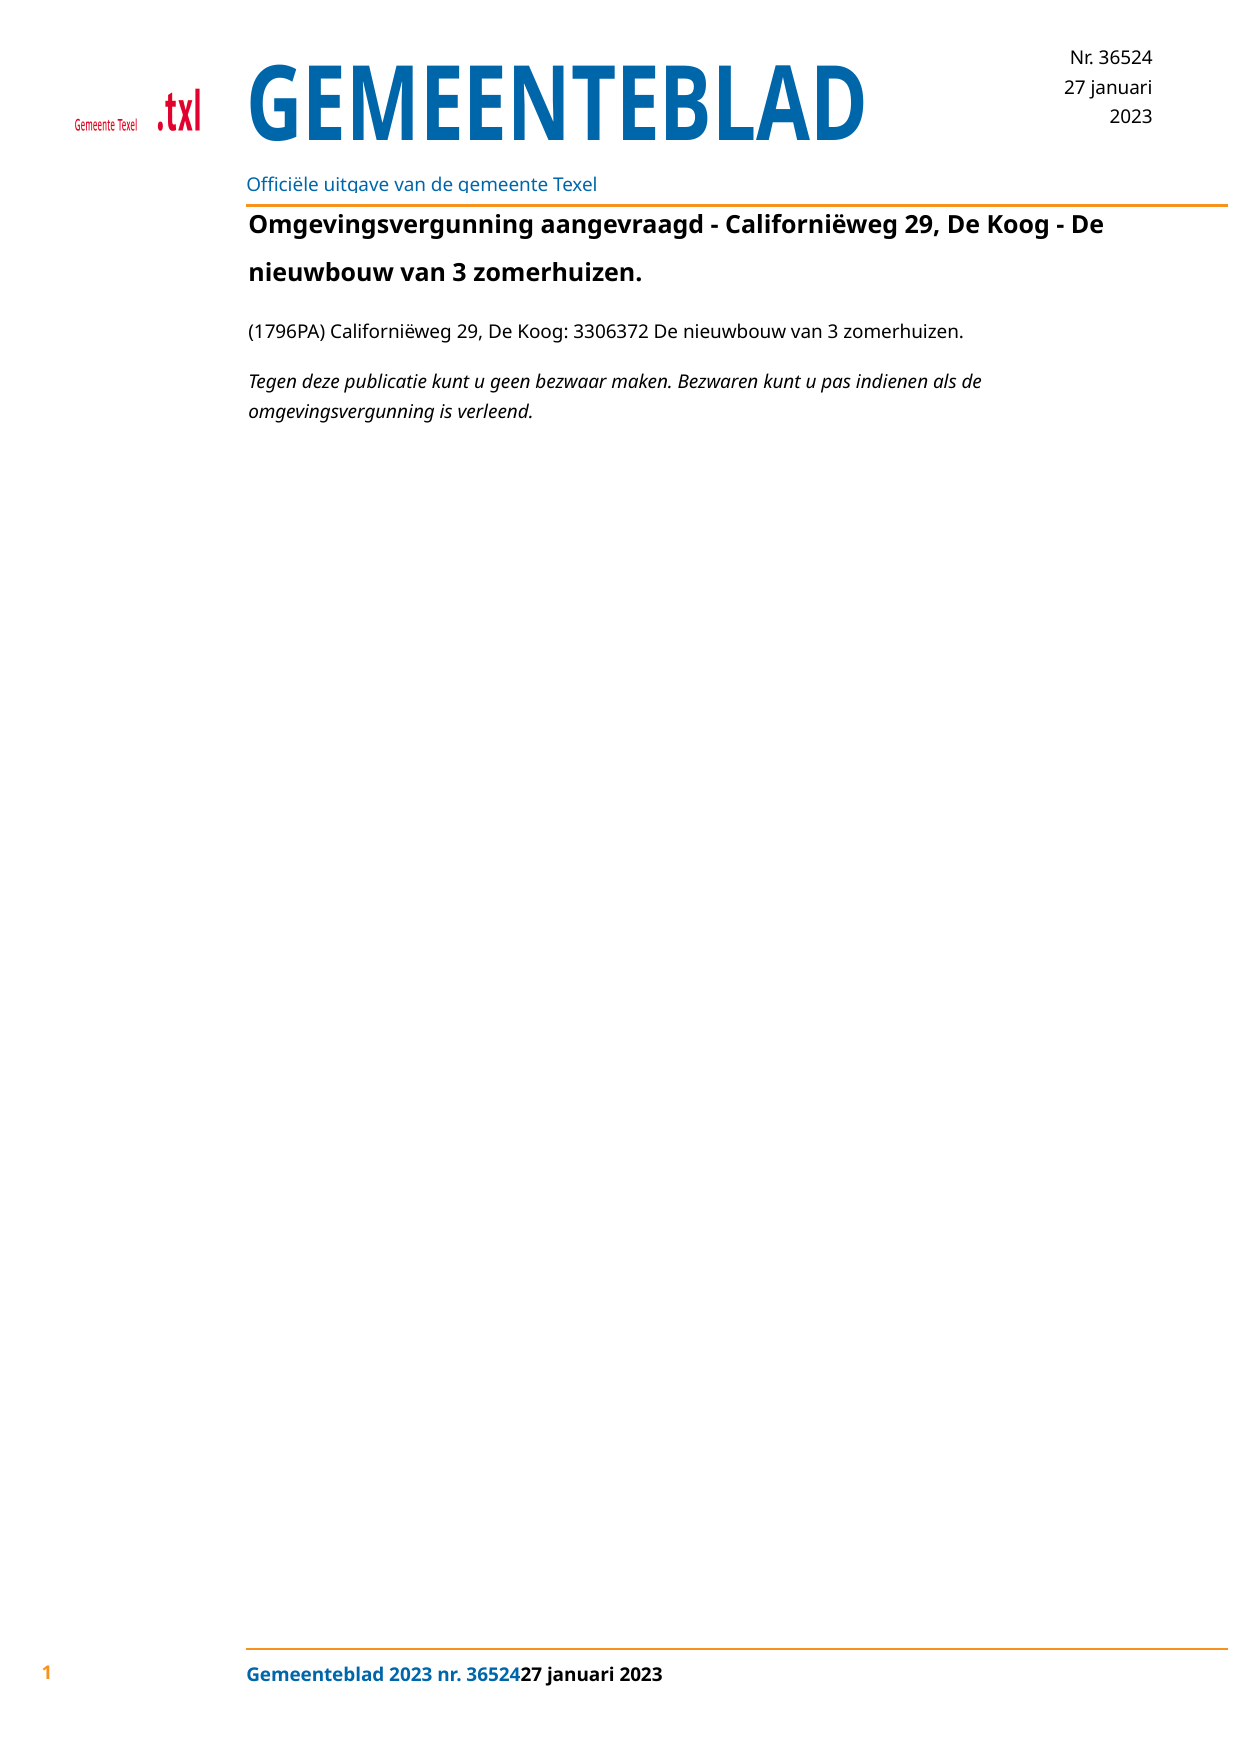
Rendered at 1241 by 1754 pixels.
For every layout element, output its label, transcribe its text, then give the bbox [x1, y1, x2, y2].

text Tegen deze publicatie kunt u geen bezwaar maken. Bezwaren kunt u pas indienen als de omgevingsvergunning is verleend. [248, 368, 1152, 424]
text Omgevingsvergunning aangevraagd - Californiëweg 29, De Koog - De nieuwbouw van 3 zomerhuizen. [248, 207, 1152, 288]
text (1796PA) Californiëweg 29, De Koog: 3306372 De nieuwbouw van 3 zomerhuizen. [248, 318, 1152, 344]
picture [41, 47, 231, 172]
